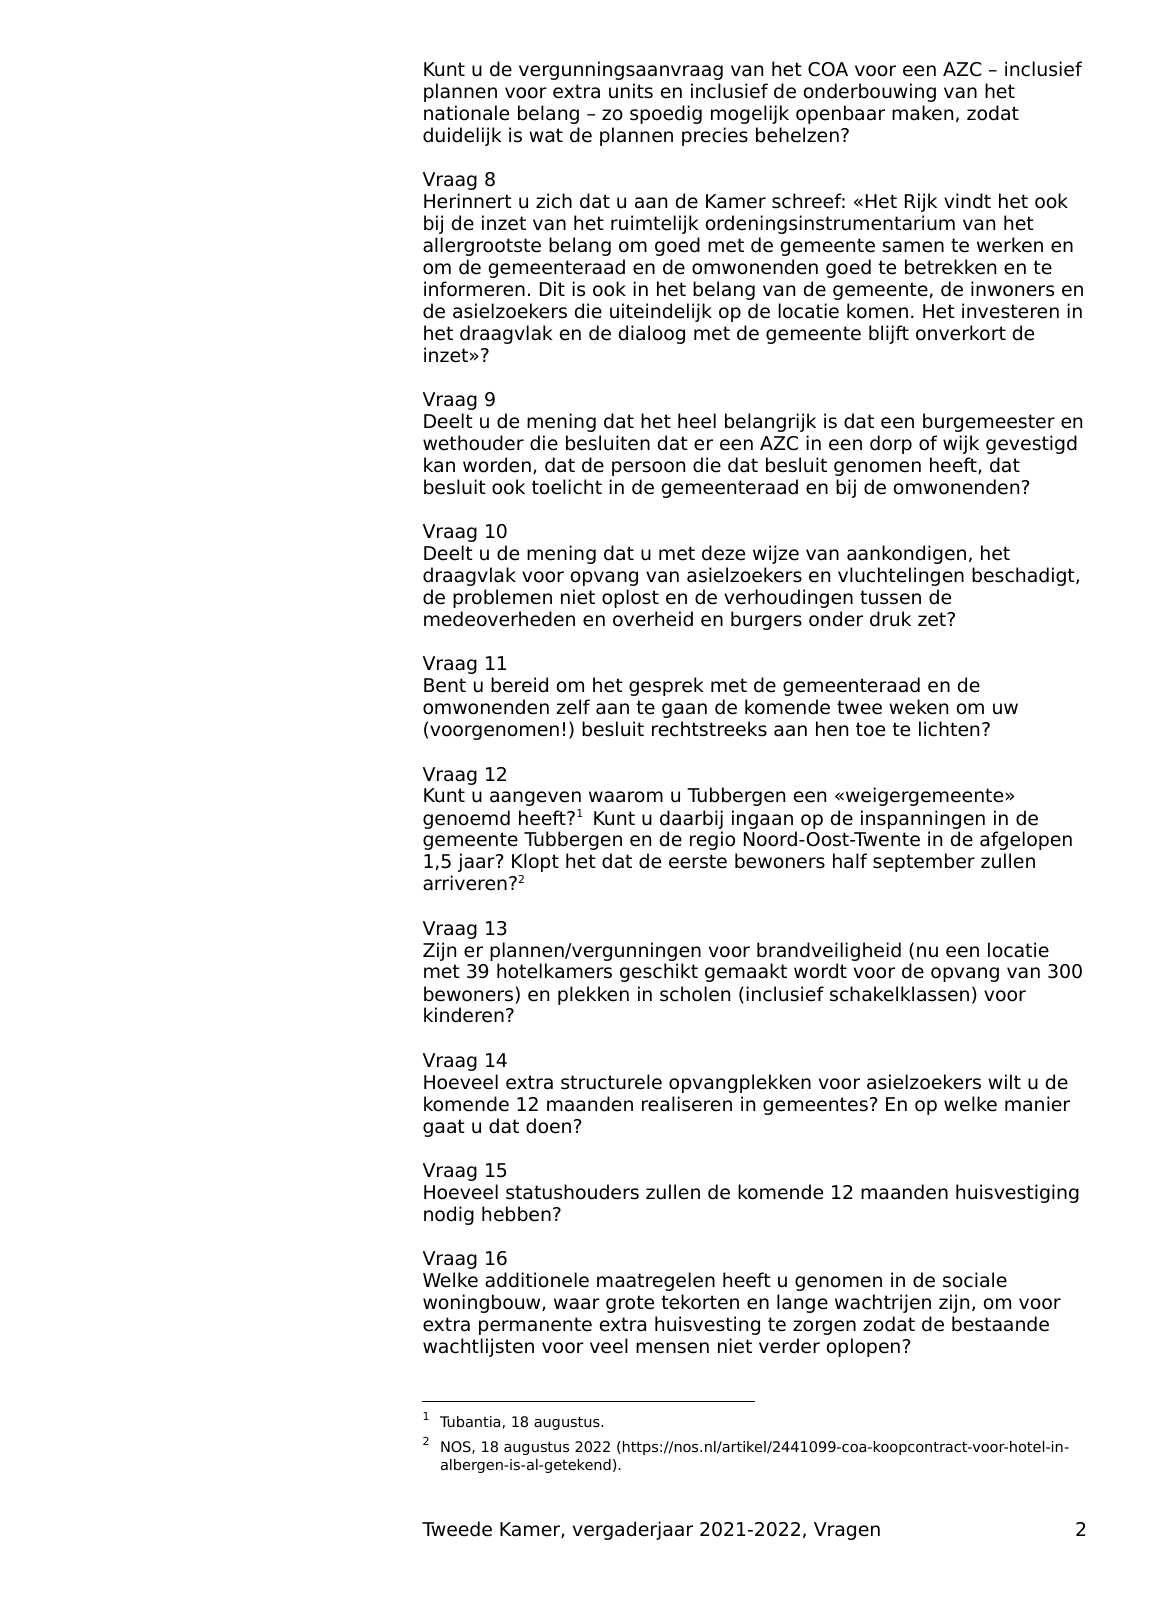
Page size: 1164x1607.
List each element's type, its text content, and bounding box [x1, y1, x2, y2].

text Kunt u aangeven waarom u Tubbergen een «weigergemeente» genoemd heeft? Kunt u daarbij ingaan op de inspanningen in de gemeente Tubbergen en de regio Noord-Oost-Twente in de afgelopen 1,5 jaar? Klopt het dat de eerste bewoners half september zullen arriveren? [422, 785, 1087, 895]
text Vraag 8 [422, 169, 1087, 191]
text Hoeveel statushouders zullen de komende 12 maanden huisvestiging nodig hebben? [422, 1182, 1087, 1226]
text Bent u bereid om het gesprek met de gemeenteraad en de omwonenden zelf aan te gaan de komende twee weken om uw (voorgenomen!) besluit rechtstreeks aan hen toe te lichten? [422, 675, 1087, 741]
text Kunt u de vergunningsaanvraag van het COA voor een AZC – inclusief plannen voor extra units en inclusief de onderbouwing van het nationale belang – zo spoedig mogelijk openbaar maken, zodat duidelijk is wat de plannen precies behelzen? [422, 59, 1087, 147]
text Herinnert u zich dat u aan de Kamer schreef: «Het Rijk vindt het ook bij de inzet van het ruimtelijk ordeningsinstrumentarium van het allergrootste belang om goed met de gemeente samen te werken en om de gemeenteraad en de omwonenden goed te betrekken en te informeren. Dit is ook in het belang van de gemeente, de inwoners en de asielzoekers die uiteindelijk op de locatie komen. Het investeren in het draagvlak en de dialoog met de gemeente blijft onverkort de inzet»? [422, 191, 1087, 367]
text Hoeveel extra structurele opvangplekken voor asielzoekers wilt u de komende 12 maanden realiseren in gemeentes? En op welke manier gaat u dat doen? [422, 1072, 1087, 1137]
text Vraag 11 [422, 653, 1087, 675]
text Vraag 12 [422, 763, 1087, 785]
text Vraag 13 [422, 917, 1087, 939]
text Deelt u de mening dat u met deze wijze van aankondigen, het draagvlak voor opvang van asielzoekers en vluchtelingen beschadigt, de problemen niet oplost en de verhoudingen tussen de medeoverheden en overheid en burgers onder druk zet? [422, 543, 1087, 631]
text Vraag 16 [422, 1248, 1087, 1270]
text Tubantia, 18 augustus. [422, 1410, 1087, 1432]
text Vraag 14 [422, 1049, 1087, 1072]
text Zijn er plannen/vergunningen voor brandveiligheid (nu een locatie met 39 hotelkamers geschikt gemaakt wordt voor de opvang van 300 bewoners) en plekken in scholen (inclusief schakelklassen) voor kinderen? [422, 939, 1087, 1027]
text Vraag 10 [422, 521, 1087, 543]
text NOS, 18 augustus 2022 (https://nos.nl/artikel/2441099-coa-koopcontract-voor-hotel-in-albergen-is-al-getekend). [422, 1435, 1087, 1474]
text Welke additionele maatregelen heeft u genomen in de sociale woningbouw, waar grote tekorten en lange wachtrijen zijn, om voor extra permanente extra huisvesting te zorgen zodat de bestaande wachtlijsten voor veel mensen niet verder oplopen? [422, 1270, 1087, 1358]
text Deelt u de mening dat het heel belangrijk is dat een burgemeester en wethouder die besluiten dat er een AZC in een dorp of wijk gevestigd kan worden, dat de persoon die dat besluit genomen heeft, dat besluit ook toelicht in de gemeenteraad en bij de omwonenden? [422, 411, 1087, 499]
text Vraag 15 [422, 1160, 1087, 1182]
text Vraag 9 [422, 389, 1087, 411]
